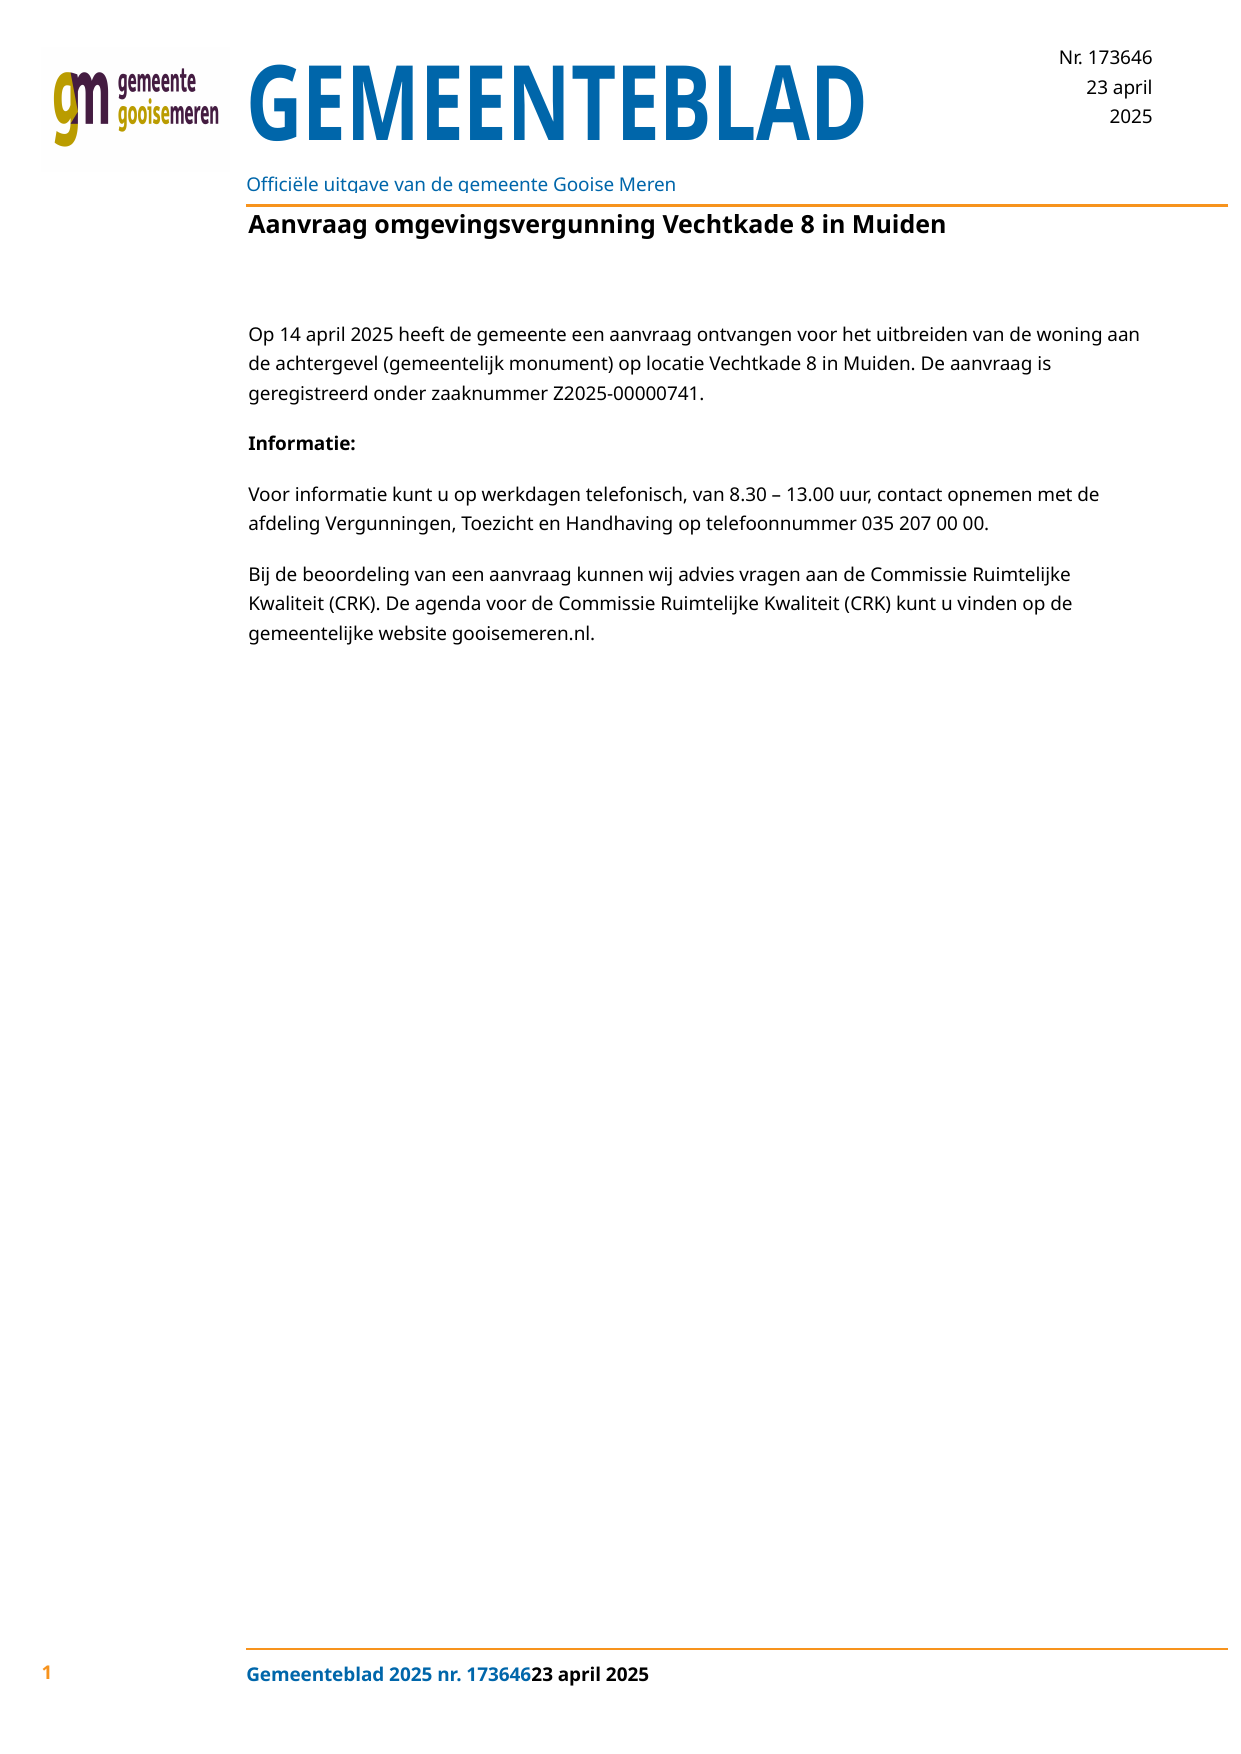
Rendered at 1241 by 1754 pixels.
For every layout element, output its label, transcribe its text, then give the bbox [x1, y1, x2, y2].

picture [41, 47, 231, 172]
text Bij de beoordeling van een aanvraag kunnen wij advies vragen aan de Commissie Ruimtelijke Kwaliteit (CRK). De agenda voor de Commissie Ruimtelijke Kwaliteit (CRK) kunt u vinden op de gemeentelijke website gooisemeren.nl. [248, 561, 1152, 646]
text Voor informatie kunt u op werkdagen telefonisch, van 8.30 – 13.00 uur, contact opnemen met de afdeling Vergunningen, Toezicht en Handhaving op telefoonnummer 035 207 00 00. [248, 481, 1152, 536]
text Op 14 april 2025 heeft de gemeente een aanvraag ontvangen voor het uitbreiden van de woning aan de achtergevel (gemeentelijk monument) op locatie Vechtkade 8 in Muiden. De aanvraag is geregistreerd onder zaaknummer Z2025-00000741. [248, 321, 1152, 406]
text Informatie: [248, 430, 1152, 456]
text Aanvraag omgevingsvergunning Vechtkade 8 in Muiden [248, 207, 1152, 241]
